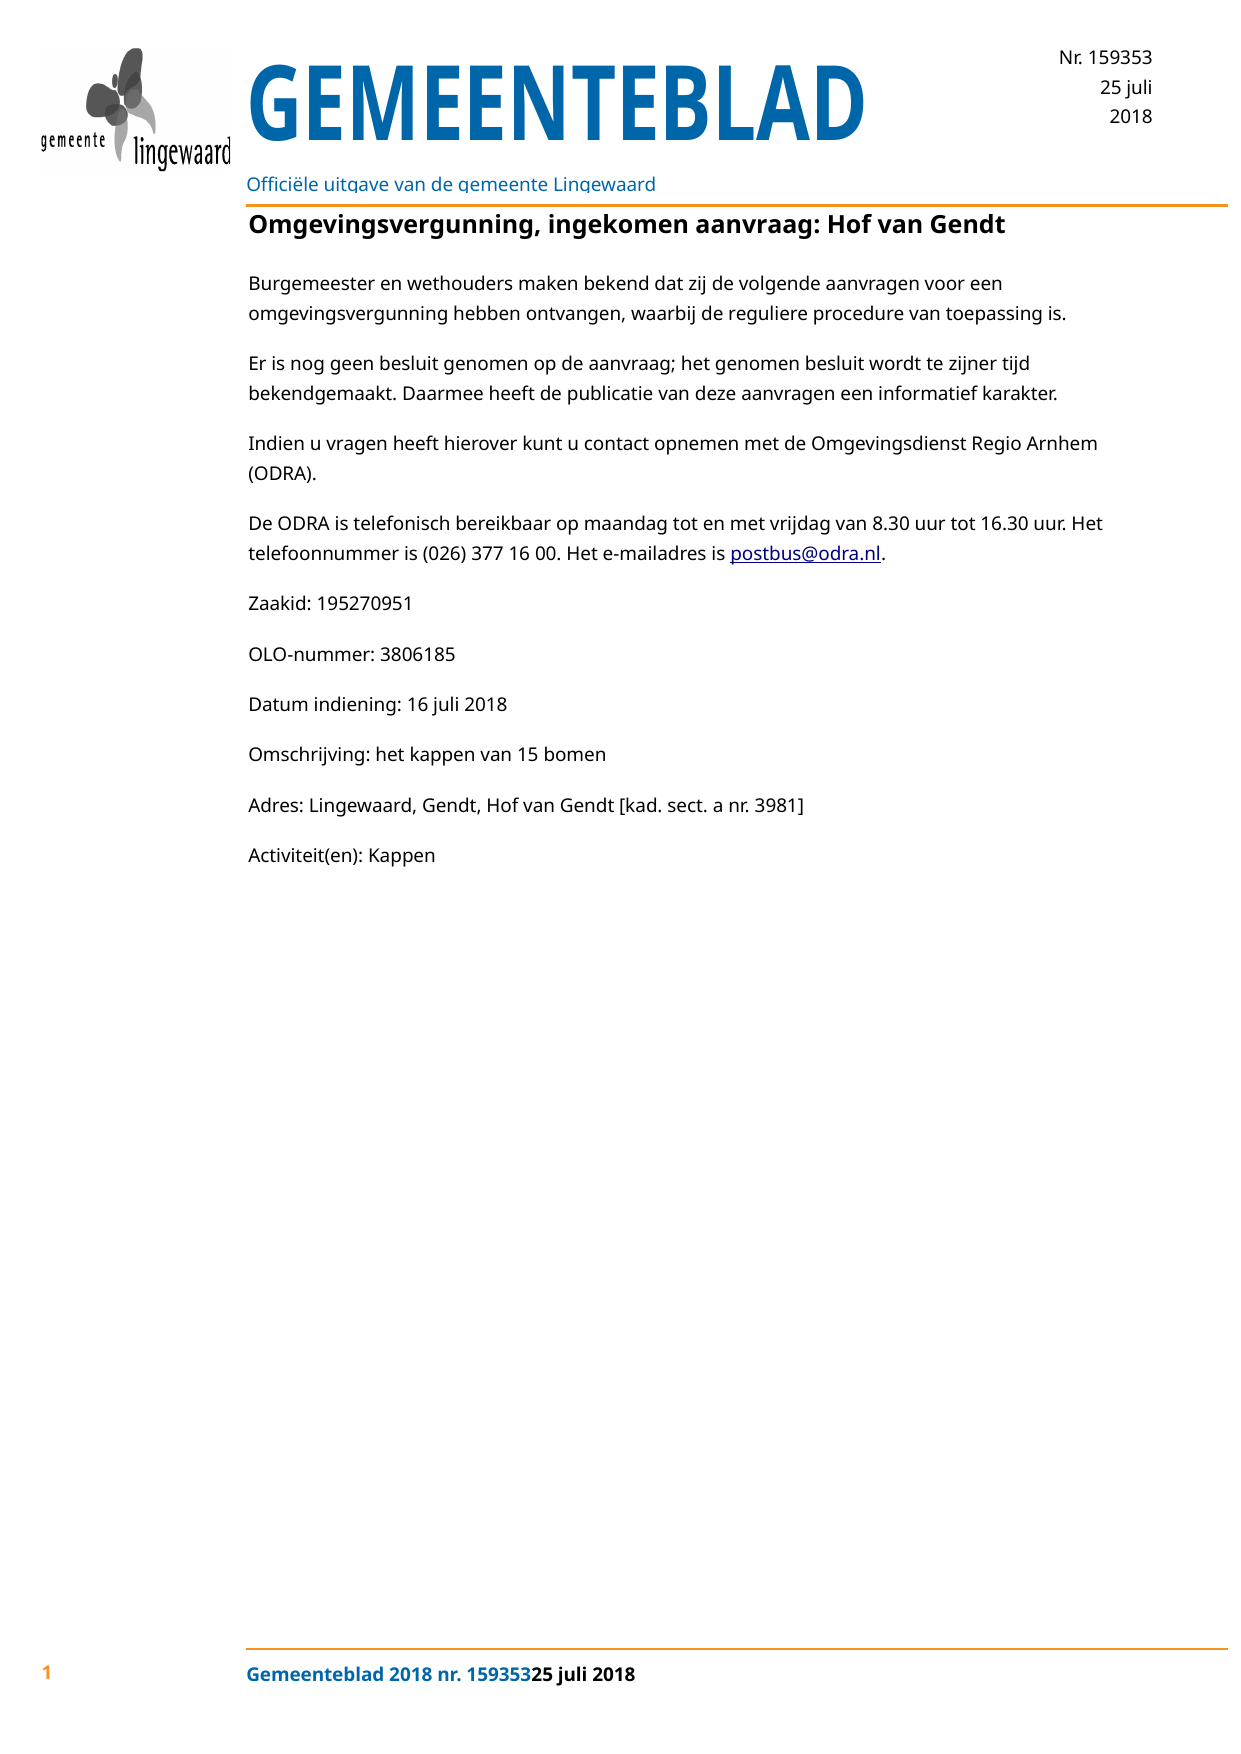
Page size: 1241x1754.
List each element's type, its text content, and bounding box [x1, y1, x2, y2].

text De ODRA is telefonisch bereikbaar op maandag tot en met vrijdag van 8.30 uur tot 16.30 uur. Het telefoonnummer is (026) 377 16 00. Het e-mailadres is postbus@odra.nl. [248, 510, 1152, 566]
text OLO-nummer: 3806185 [248, 641, 1152, 666]
text Indien u vragen heeft hierover kunt u contact opnemen met de Omgevingsdienst Regio Arnhem (ODRA). [248, 430, 1152, 486]
text Omgevingsvergunning, ingekomen aanvraag: Hof van Gendt [248, 207, 1152, 241]
text Omschrijving: het kappen van 15 bomen [248, 742, 1152, 767]
text Activiteit(en): Kappen [248, 842, 1152, 868]
text Adres: Lingewaard, Gendt, Hof van Gendt [kad. sect. a nr. 3981] [248, 792, 1152, 818]
text Datum indiening: 16 juli 2018 [248, 691, 1152, 717]
picture [41, 47, 231, 172]
text Zaakid: 195270951 [248, 590, 1152, 616]
text Burgemeester en wethouders maken bekend dat zij de volgende aanvragen voor een omgevingsvergunning hebben ontvangen, waarbij de reguliere procedure van toepassing is. [248, 270, 1152, 326]
text Er is nog geen besluit genomen op de aanvraag; het genomen besluit wordt te zijner tijd bekendgemaakt. Daarmee heeft de publicatie van deze aanvragen een informatief karakter. [248, 350, 1152, 406]
